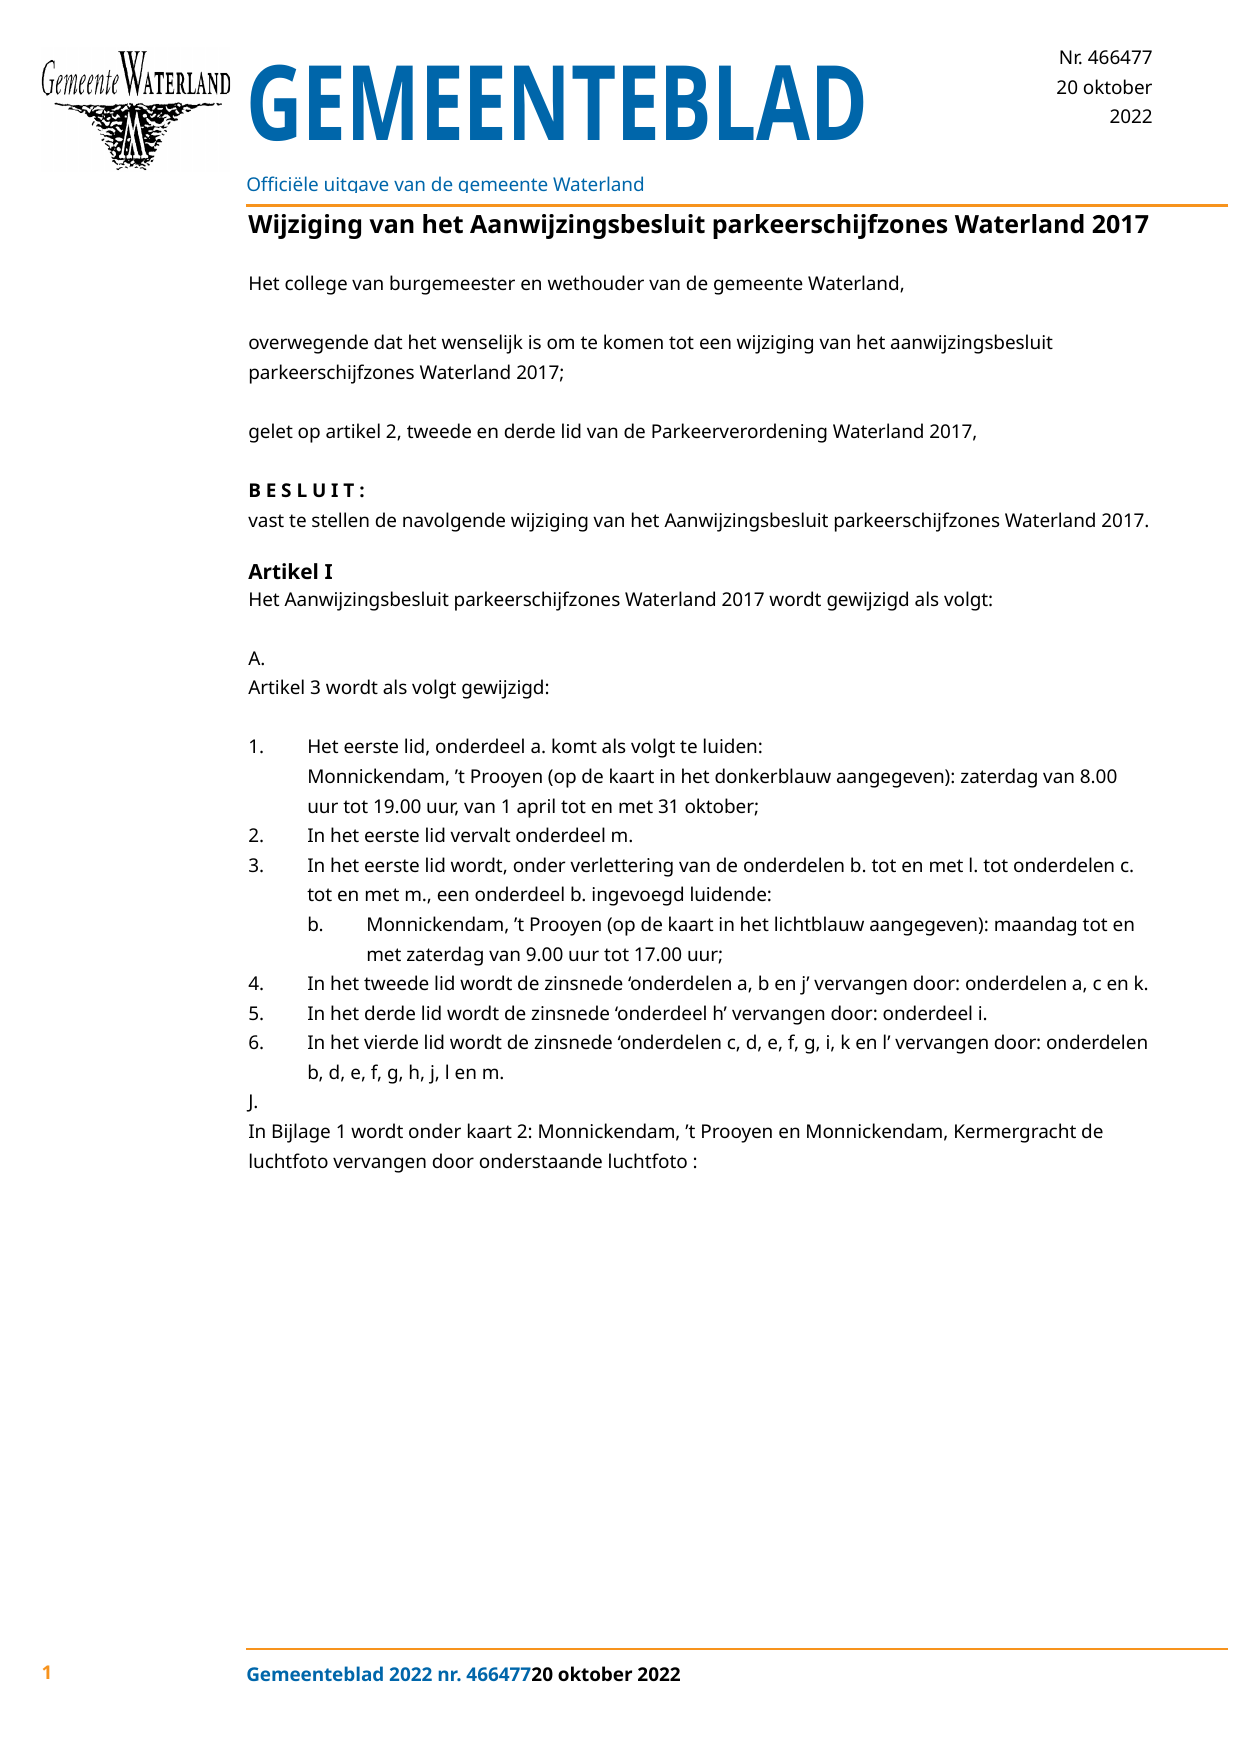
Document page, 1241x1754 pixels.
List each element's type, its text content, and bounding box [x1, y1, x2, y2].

text Artikel I [248, 557, 1152, 586]
text Het Aanwijzingsbesluit parkeerschijfzones Waterland 2017 wordt gewijzigd als volgt: [248, 586, 1152, 612]
text Het college van burgemeester en wethouder van de gemeente Waterland, [248, 270, 1152, 296]
list In het eerste lid vervalt onderdeel m. [248, 822, 1152, 848]
list Monnickendam, ’t Prooyen (op de kaart in het donkerblauw aangegeven): zaterdag van 8.00 uur tot 19.00 uur, van 1 april tot en met 31 oktober; [248, 763, 1152, 819]
list Het eerste lid, onderdeel a. komt als volgt te luiden: [248, 734, 1152, 759]
list In het vierde lid wordt de zinsnede ‘onderdelen c, d, e, f, g, i, k en l’ vervangen door: onderdelen b, d, e, f, g, h, j, l en m. [248, 1029, 1152, 1085]
text A. [248, 645, 1152, 671]
text Wijziging van het Aanwijzingsbesluit parkeerschijfzones Waterland 2017 [248, 207, 1152, 241]
list In het tweede lid wordt de zinsnede ‘onderdelen a, b en j’ vervangen door: onderdelen a, c en k. [248, 970, 1152, 996]
text In Bijlage 1 wordt onder kaart 2: Monnickendam, ’t Prooyen en Monnickendam, Kermergracht de luchtfoto vervangen door onderstaande luchtfoto : [248, 1118, 1152, 1174]
text gelet op artikel 2, tweede en derde lid van de Parkeerverordening Waterland 2017, [248, 418, 1152, 444]
text J. [248, 1089, 1152, 1114]
text B E S L U I T : [248, 477, 1152, 503]
list In het eerste lid wordt, onder verlettering van de onderdelen b. tot en met l. tot onderdelen c. tot en met m., een onderdeel b. ingevoegd luidende: [248, 852, 1152, 907]
text vast te stellen de navolgende wijziging van het Aanwijzingsbesluit parkeerschijfzones Waterland 2017. [248, 507, 1152, 533]
text Artikel 3 wordt als volgt gewijzigd: [248, 674, 1152, 700]
list In het derde lid wordt de zinsnede ‘onderdeel h’ vervangen door: onderdeel i. [248, 1000, 1152, 1026]
list Monnickendam, ’t Prooyen (op de kaart in het lichtblauw aangegeven): maandag tot en met zaterdag van 9.00 uur tot 17.00 uur; [307, 911, 1152, 967]
picture [41, 47, 231, 172]
text overwegende dat het wenselijk is om te komen tot een wijziging van het aanwijzingsbesluit parkeerschijfzones Waterland 2017; [248, 329, 1152, 385]
